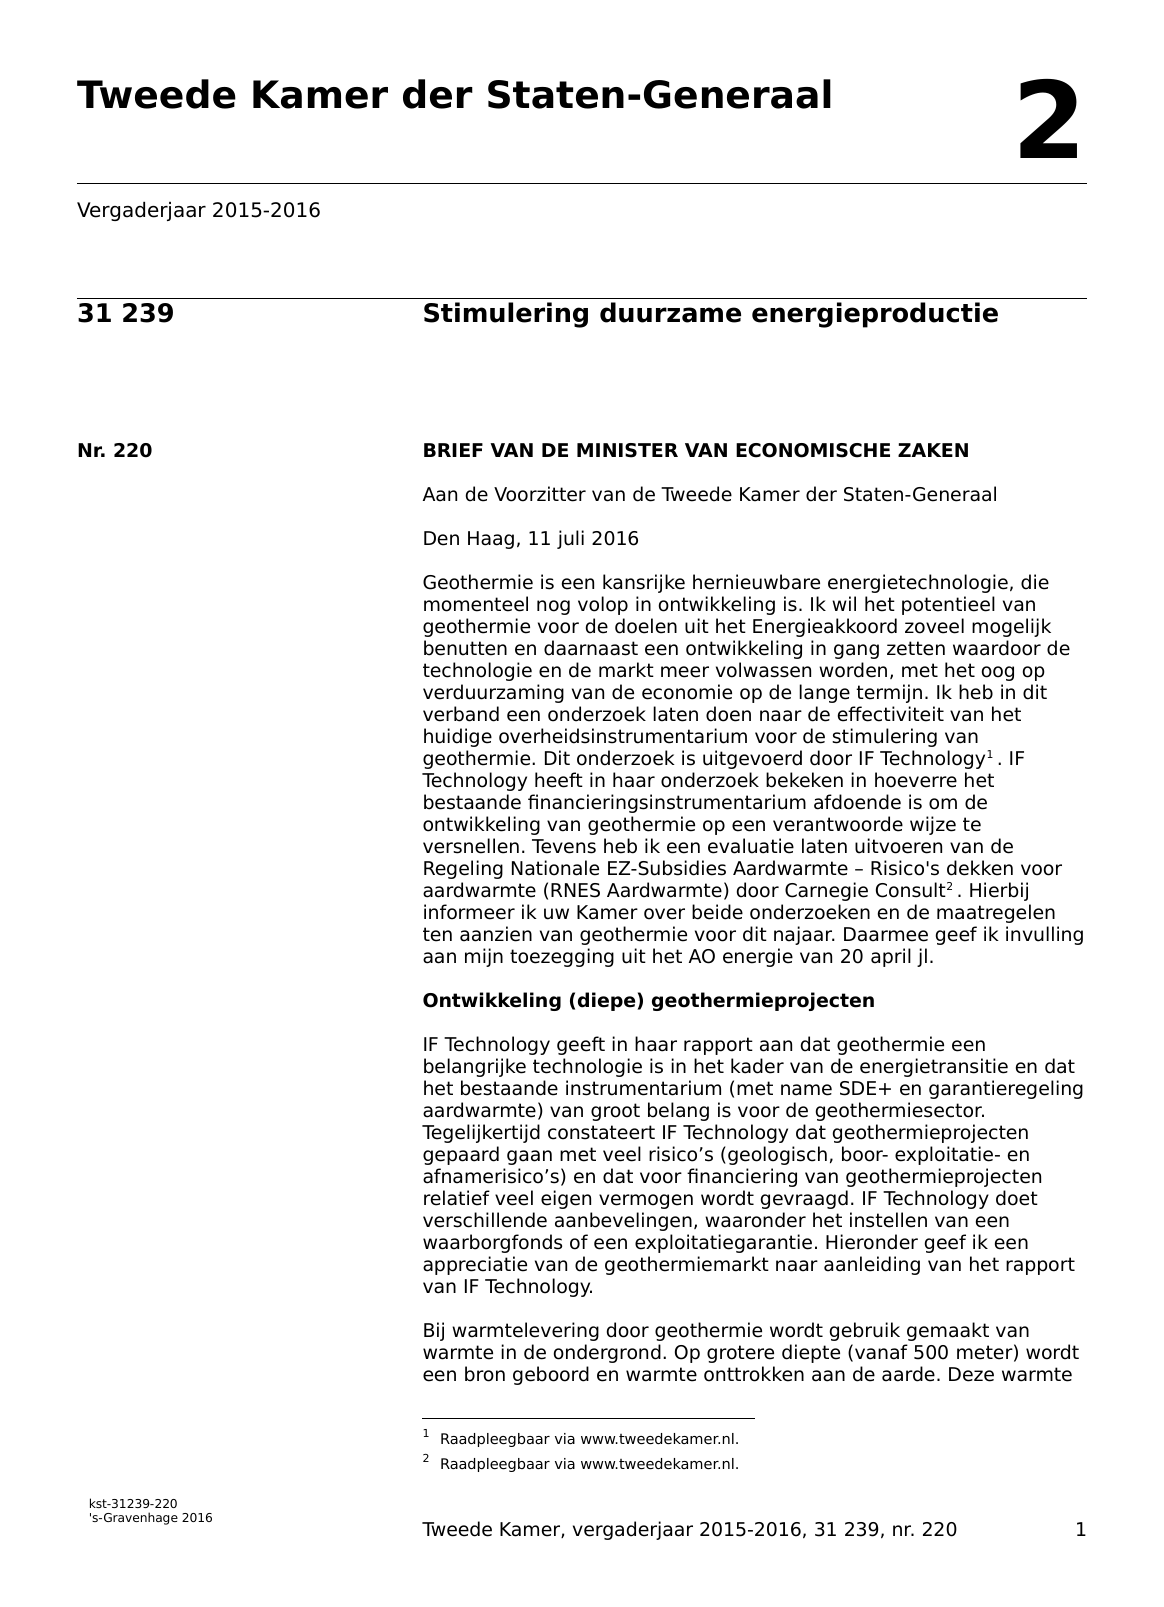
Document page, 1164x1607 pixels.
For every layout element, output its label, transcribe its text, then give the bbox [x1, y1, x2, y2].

subtitle Ontwikkeling (diepe) geothermieprojecten [422, 990, 1087, 1012]
text Den Haag, 11 juli 2016 [422, 528, 1087, 550]
text Aan de Voorzitter van de Tweede Kamer der Staten-Generaal [422, 484, 1087, 506]
text IF Technology geeft in haar rapport aan dat geothermie een belangrijke technologie is in het kader van de energietransitie en dat het bestaande instrumentarium (met name SDE+ en garantieregeling aardwarmte) van groot belang is voor de geothermiesector. Tegelijkertijd constateert IF Technology dat geothermieprojecten gepaard gaan met veel risico’s (geologisch, boor- exploitatie- en afnamerisico’s) en dat voor financiering van geothermieprojecten relatief veel eigen vermogen wordt gevraagd. IF Technology doet verschillende aanbevelingen, waaronder het instellen van een waarborgfonds of een exploitatiegarantie. Hieronder geef ik een appreciatie van de geothermiemarkt naar aanleiding van het rapport van IF Technology. [422, 1034, 1087, 1298]
table_header 2 [886, 59, 1087, 183]
text 's-Gravenhage 2016 [88, 1511, 323, 1525]
table_header Tweede Kamer der Staten-Generaal [77, 59, 886, 183]
table_cell Vergaderjaar 2015-2016 [77, 184, 1087, 298]
text Bij warmtelevering door geothermie wordt gebruik gemaakt van warmte in de ondergrond. Op grotere diepte (vanaf 500 meter) wordt een bron geboord en warmte onttrokken aan de aarde. Deze warmte [422, 1320, 1087, 1386]
subtitle 31 239 Stimulering duurzame energieproductie [77, 299, 1087, 329]
text Raadpleegbaar via www.tweedekamer.nl. [422, 1427, 1087, 1449]
text kst-31239-220 [88, 1497, 323, 1511]
subtitle Nr. 220 BRIEF VAN DE MINISTER VAN ECONOMISCHE ZAKEN [77, 440, 1087, 462]
text Geothermie is een kansrijke hernieuwbare energietechnologie, die momenteel nog volop in ontwikkeling is. Ik wil het potentieel van geothermie voor de doelen uit het Energieakkoord zoveel mogelijk benutten en daarnaast een ontwikkeling in gang zetten waardoor de technologie en de markt meer volwassen worden, met het oog op verduurzaming van de economie op de lange termijn. Ik heb in dit verband een onderzoek laten doen naar de effectiviteit van het huidige overheidsinstrumentarium voor de stimulering van geothermie. Dit onderzoek is uitgevoerd door IF Technology. IF Technology heeft in haar onderzoek bekeken in hoeverre het bestaande financieringsinstrumentarium afdoende is om de ontwikkeling van geothermie op een verantwoorde wijze te versnellen. Tevens heb ik een evaluatie laten uitvoeren van de Regeling Nationale EZ-Subsidies Aardwarmte – Risico's dekken voor aardwarmte (RNES Aardwarmte) door Carnegie Consult. Hierbij informeer ik uw Kamer over beide onderzoeken en de maatregelen ten aanzien van geothermie voor dit najaar. Daarmee geef ik invulling aan mijn toezegging uit het AO energie van 20 april jl. [422, 572, 1087, 968]
text Raadpleegbaar via www.tweedekamer.nl. [422, 1452, 1087, 1474]
